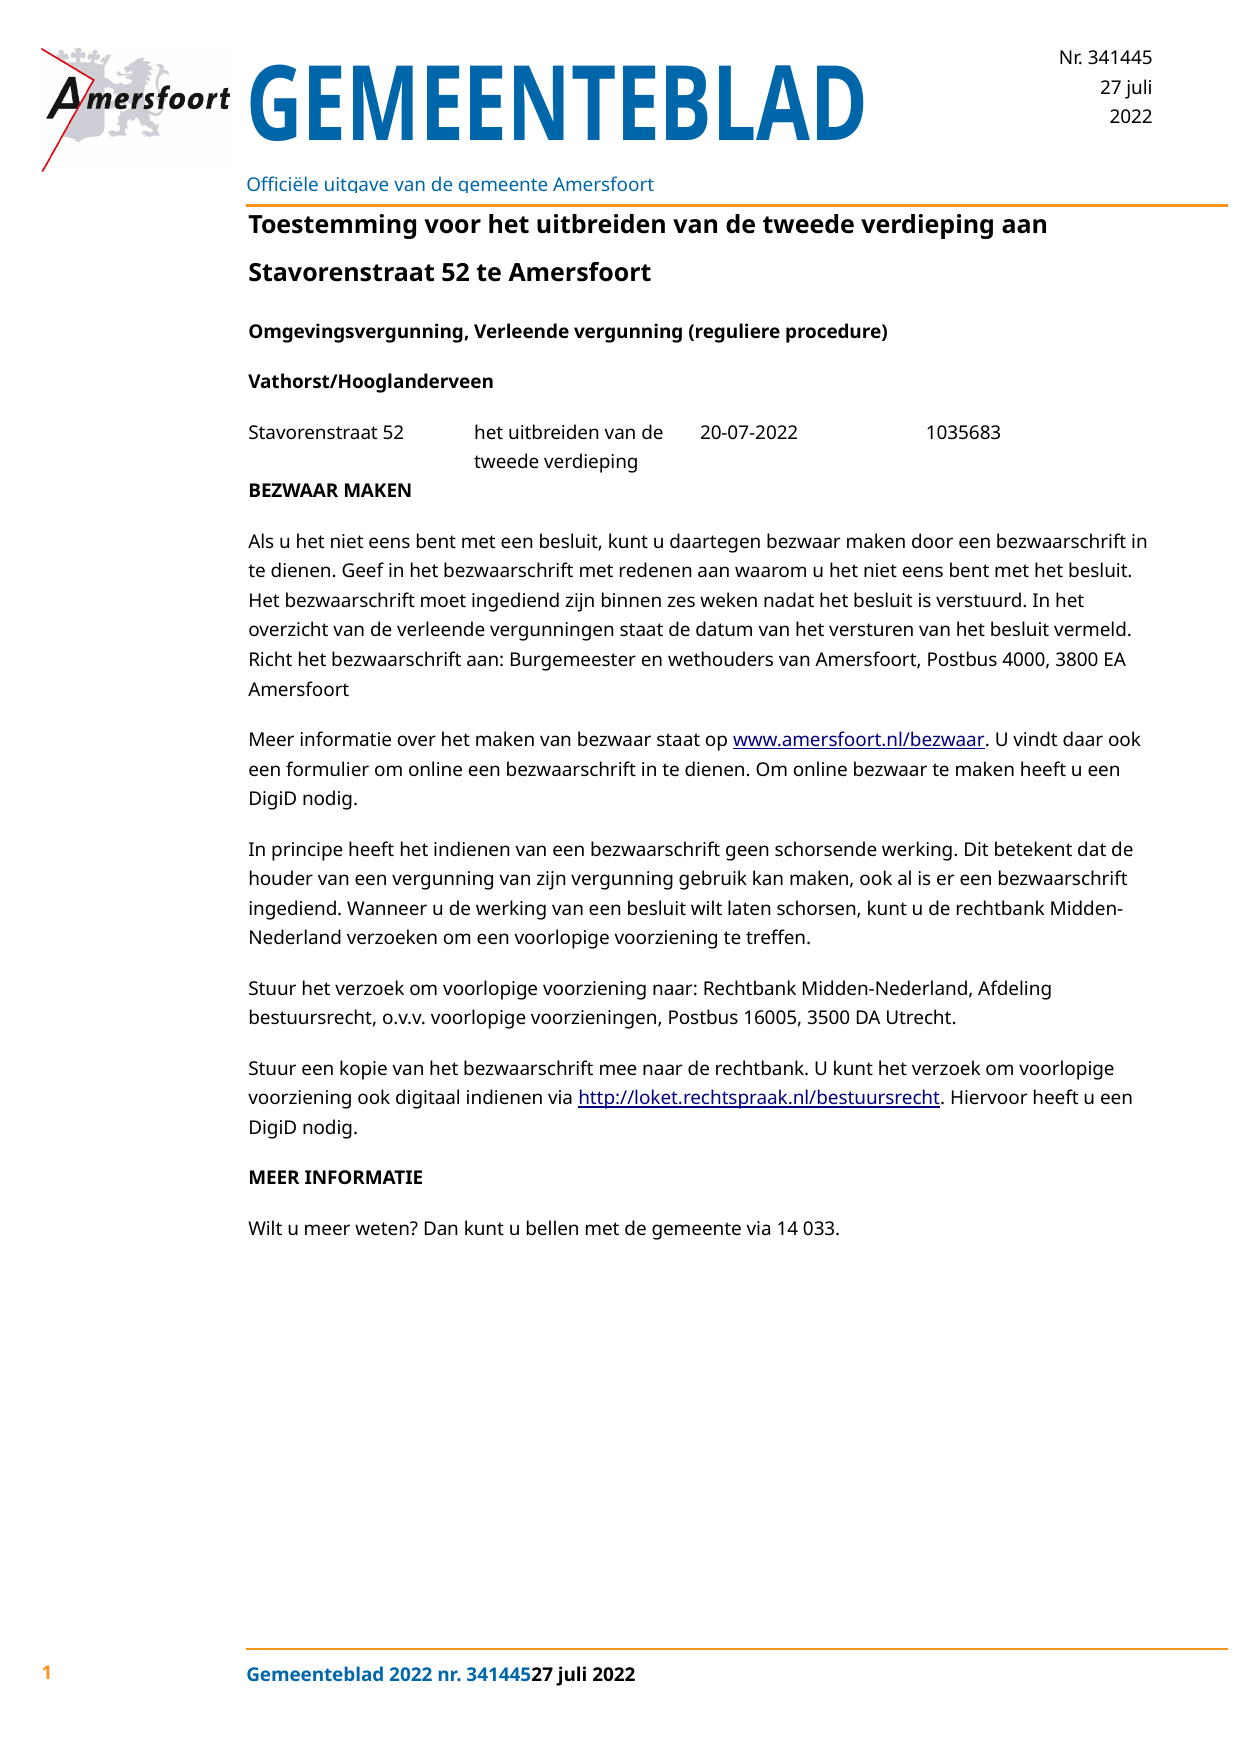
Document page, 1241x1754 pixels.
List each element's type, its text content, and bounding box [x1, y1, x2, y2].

text Wilt u meer weten? Dan kunt u bellen met de gemeente via 14 033. [248, 1215, 1152, 1241]
text MEER INFORMATIE [248, 1164, 1152, 1190]
table_header 1035683 [926, 419, 1152, 474]
text Als u het niet eens bent met een besluit, kunt u daartegen bezwaar maken door een bezwaarschrift in te dienen. Geef in het bezwaarschrift met redenen aan waarom u het niet eens bent met het besluit. Het bezwaarschrift moet ingediend zijn binnen zes weken nadat het besluit is verstuurd. In het overzicht van de verleende vergunningen staat de datum van het versturen van het besluit vermeld. Richt het bezwaarschrift aan: Burgemeester en wethouders van Amersfoort, Postbus 4000, 3800 EA Amersfoort [248, 528, 1152, 701]
table_header Stavorenstraat 52 [248, 419, 474, 474]
text Meer informatie over het maken van bezwaar staat op www.amersfoort.nl/bezwaar. U vindt daar ook een formulier om online een bezwaarschrift in te dienen. Om online bezwaar te maken heeft u een DigiD nodig. [248, 726, 1152, 811]
text Toestemming voor het uitbreiden van de tweede verdieping aan Stavorenstraat 52 te Amersfoort [248, 207, 1152, 288]
text In principe heeft het indienen van een bezwaarschrift geen schorsende werking. Dit betekent dat de houder van een vergunning van zijn vergunning gebruik kan maken, ook al is er een bezwaarschrift ingediend. Wanneer u de werking van een besluit wilt laten schorsen, kunt u de rechtbank Midden-Nederland verzoeken om een voorlopige voorziening te treffen. [248, 836, 1152, 950]
text BEZWAAR MAKEN [248, 477, 1152, 503]
picture [41, 47, 231, 172]
table_header het uitbreiden van de tweede verdieping [474, 419, 700, 474]
table_header 20-07-2022 [700, 419, 926, 474]
text Omgevingsvergunning, Verleende vergunning (reguliere procedure) [248, 318, 1152, 344]
text Vathorst/Hooglanderveen [248, 368, 1152, 394]
text Stuur het verzoek om voorlopige voorziening naar: Rechtbank Midden-Nederland, Afdeling bestuursrecht, o.v.v. voorlopige voorzieningen, Postbus 16005, 3500 DA Utrecht. [248, 975, 1152, 1030]
text Stuur een kopie van het bezwaarschrift mee naar de rechtbank. U kunt het verzoek om voorlopige voorziening ook digitaal indienen via http://loket.rechtspraak.nl/bestuursrecht. Hiervoor heeft u een DigiD nodig. [248, 1055, 1152, 1140]
